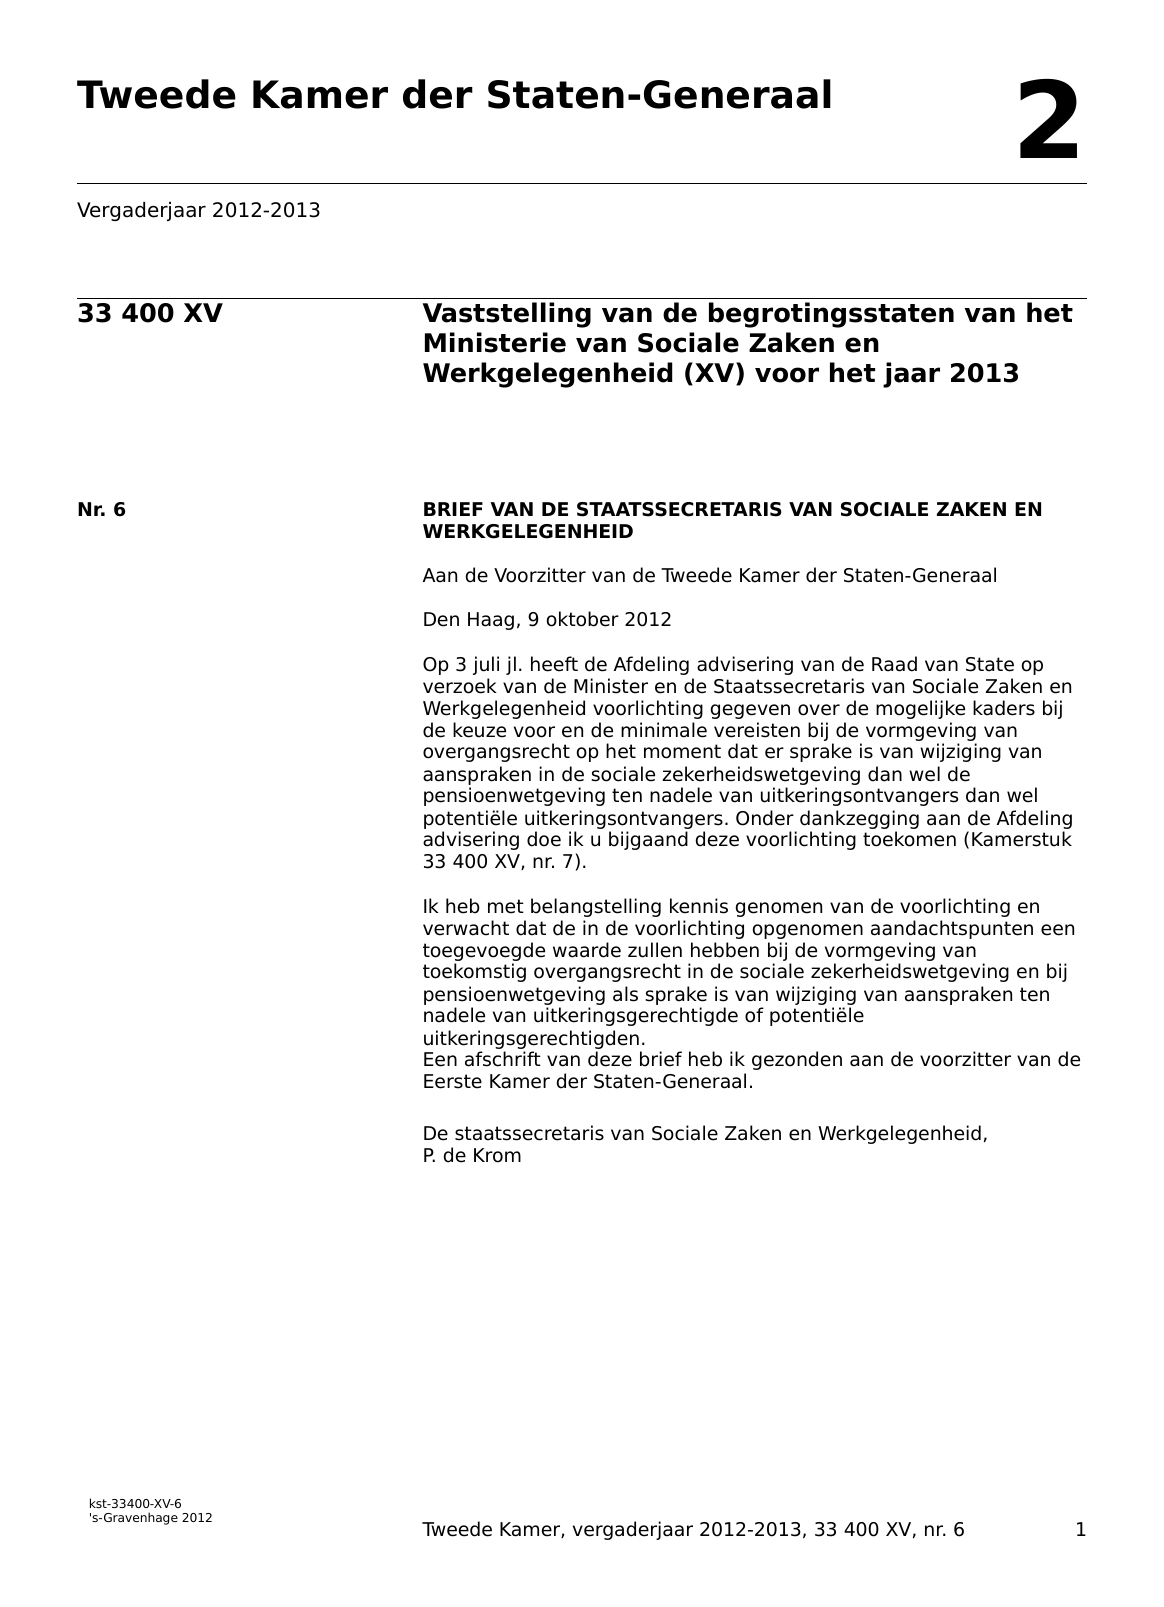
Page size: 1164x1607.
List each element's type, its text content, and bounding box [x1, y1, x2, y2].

table_header 2 [886, 59, 1087, 183]
text Den Haag, 9 oktober 2012 [422, 609, 1087, 631]
subtitle Nr. 6 BRIEF VAN DE STAATSSECRETARIS VAN SOCIALE ZAKEN EN WERKGELEGENHEID [77, 499, 1087, 543]
text 's-Gravenhage 2012 [88, 1511, 323, 1525]
table_cell Vergaderjaar 2012-2013 [77, 184, 1087, 298]
text De staatssecretaris van Sociale Zaken en Werkgelegenheid, P. de Krom [422, 1123, 1087, 1167]
table_header Tweede Kamer der Staten-Generaal [77, 59, 886, 183]
subtitle 33 400 XV Vaststelling van de begrotingsstaten van het Ministerie van Sociale Zaken en Werkgelegenheid (XV) voor het jaar 2013 [77, 299, 1087, 388]
text kst-33400-XV-6 [88, 1497, 323, 1511]
text Ik heb met belangstelling kennis genomen van de voorlichting en verwacht dat de in de voorlichting opgenomen aandachtspunten een toegevoegde waarde zullen hebben bij de vormgeving van toekomstig overgangsrecht in de sociale zekerheidswetgeving en bij pensioenwetgeving als sprake is van wijziging van aanspraken ten nadele van uitkeringsgerechtigde of potentiële uitkeringsgerechtigden. [422, 896, 1087, 1049]
text Op 3 juli jl. heeft de Afdeling advisering van de Raad van State op verzoek van de Minister en de Staatssecretaris van Sociale Zaken en Werkgelegenheid voorlichting gegeven over de mogelijke kaders bij de keuze voor en de minimale vereisten bij de vormgeving van overgangsrecht op het moment dat er sprake is van wijziging van aanspraken in de sociale zekerheidswetgeving dan wel de pensioenwetgeving ten nadele van uitkeringsontvangers dan wel potentiële uitkeringsontvangers. Onder dankzegging aan de Afdeling advisering doe ik u bijgaand deze voorlichting toekomen (Kamerstuk 33 400 XV, nr. 7). [422, 653, 1087, 873]
text Een afschrift van deze brief heb ik gezonden aan de voorzitter van de Eerste Kamer der Staten-Generaal. [422, 1049, 1087, 1093]
text Aan de Voorzitter van de Tweede Kamer der Staten-Generaal [422, 565, 1087, 587]
